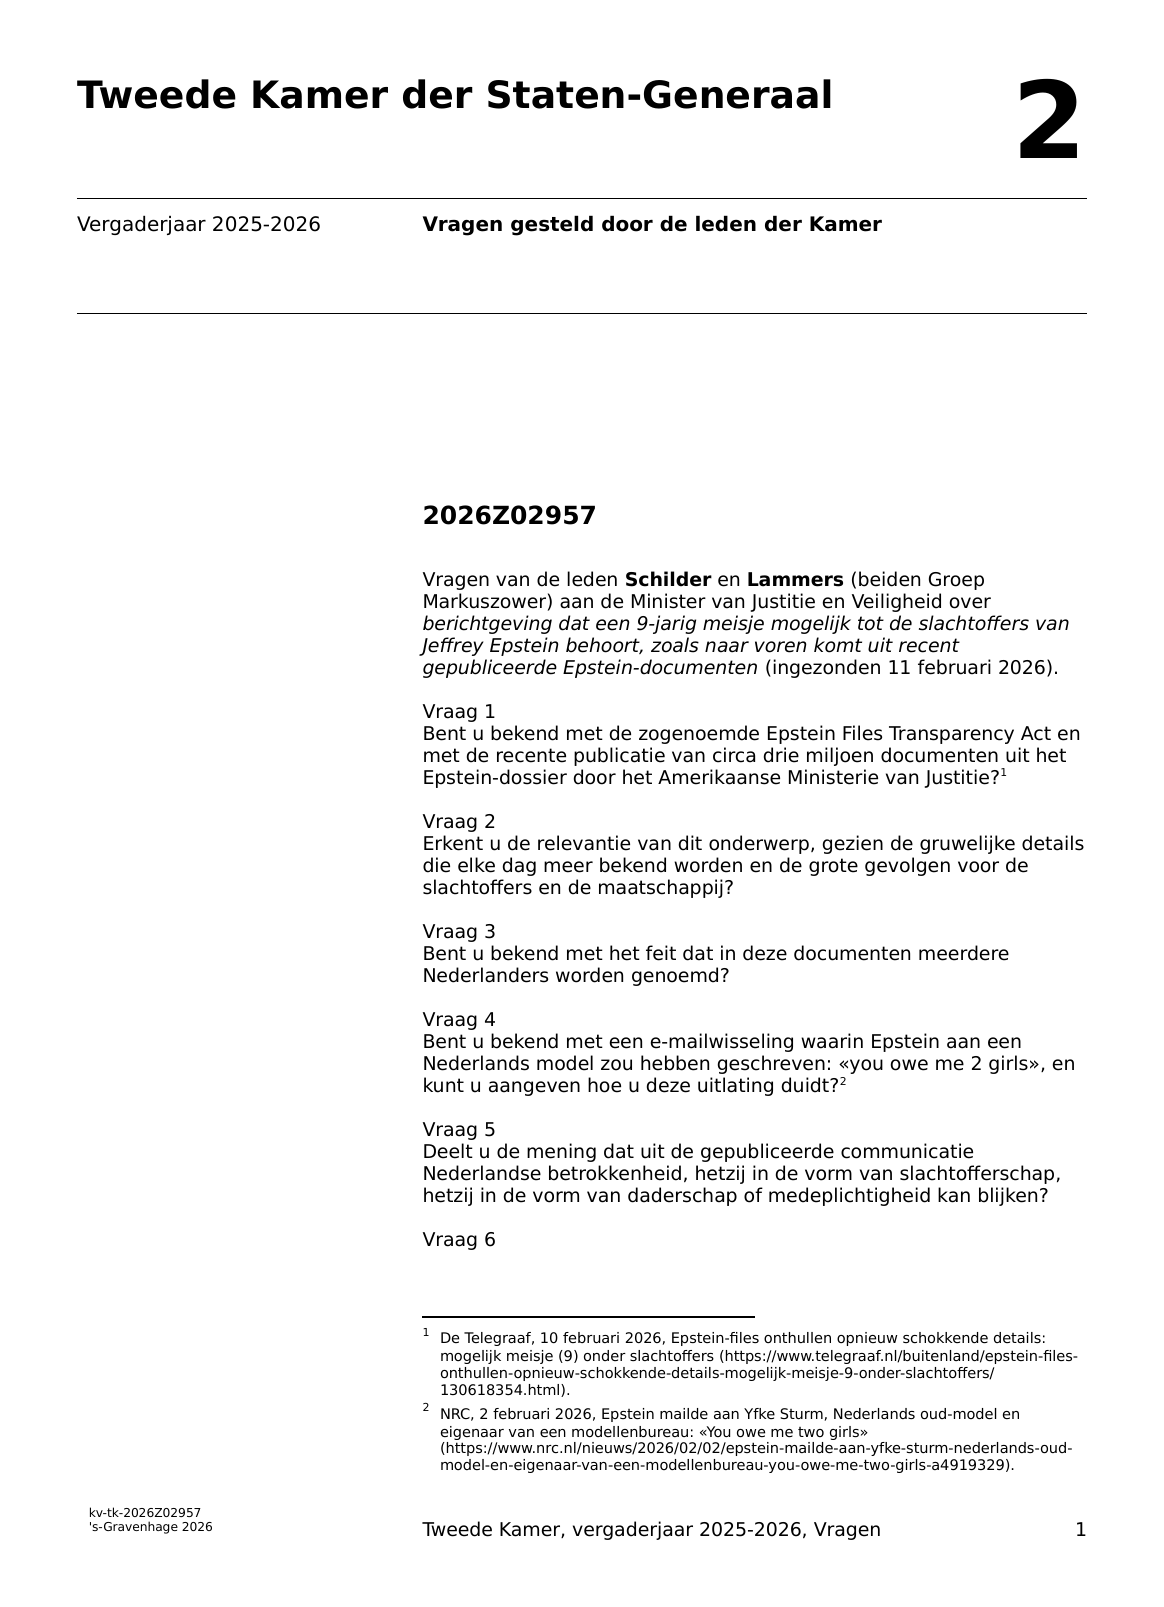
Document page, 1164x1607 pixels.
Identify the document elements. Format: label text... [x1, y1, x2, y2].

text Deelt u de mening dat uit de gepubliceerde communicatie Nederlandse betrokkenheid, hetzij in de vorm van slachtofferschap, hetzij in de vorm van daderschap of medeplichtigheid kan blijken? [422, 1141, 1087, 1207]
text Vraag 6 [422, 1229, 1087, 1251]
text De Telegraaf, 10 februari 2026, Epstein-files onthullen opnieuw schokkende details: mogelijk meisje (9) onder slachtoffers (https://www.telegraaf.nl/buitenland/epstein-files-onthullen-opnieuw-schokkende-details-mogelijk-meisje-9-onder-slachtoffers/130618354.html). [422, 1326, 1087, 1399]
text 's-Gravenhage 2026 [88, 1520, 323, 1534]
table_header Tweede Kamer der Staten-Generaal [77, 59, 886, 198]
text Vragen van de leden Schilder en Lammers (beiden Groep Markuszower) aan de Minister van Justitie en Veiligheid over berichtgeving dat een 9-jarig meisje mogelijk tot de slachtoffers van Jeffrey Epstein behoort, zoals naar voren komt uit recent gepubliceerde Epstein-documenten (ingezonden 11 februari 2026). [422, 569, 1087, 679]
text Vraag 3 [422, 921, 1087, 943]
text Vraag 5 [422, 1119, 1087, 1141]
text Vraag 4 [422, 1009, 1087, 1031]
table_header 2 [886, 59, 1087, 198]
table_cell Vergaderjaar 2025-2026 [77, 199, 422, 313]
text kv-tk-2026Z02957 [88, 1506, 323, 1520]
text Vraag 1 [422, 701, 1087, 723]
text Vraag 2 [422, 811, 1087, 833]
text Bent u bekend met een e-mailwisseling waarin Epstein aan een Nederlands model zou hebben geschreven: «you owe me 2 girls», en kunt u aangeven hoe u deze uitlating duidt? [422, 1031, 1087, 1097]
text Erkent u de relevantie van dit onderwerp, gezien de gruwelijke details die elke dag meer bekend worden en de grote gevolgen voor de slachtoffers en de maatschappij? [422, 833, 1087, 899]
text Bent u bekend met het feit dat in deze documenten meerdere Nederlanders worden genoemd? [422, 943, 1087, 987]
text 2026Z02957 [422, 501, 1087, 531]
text NRC, 2 februari 2026, Epstein mailde aan Yfke Sturm, Nederlands oud-model en eigenaar van een modellenbureau: «You owe me two girls» (https://www.nrc.nl/nieuws/2026/02/02/epstein-mailde-aan-yfke-sturm-nederlands-oud-model-en-eigenaar-van-een-modellenbureau-you-owe-me-two-girls-a4919329). [422, 1402, 1087, 1474]
text Bent u bekend met de zogenoemde Epstein Files Transparency Act en met de recente publicatie van circa drie miljoen documenten uit het Epstein-dossier door het Amerikaanse Ministerie van Justitie? [422, 723, 1087, 789]
table_cell Vragen gesteld door de leden der Kamer [422, 199, 1087, 313]
